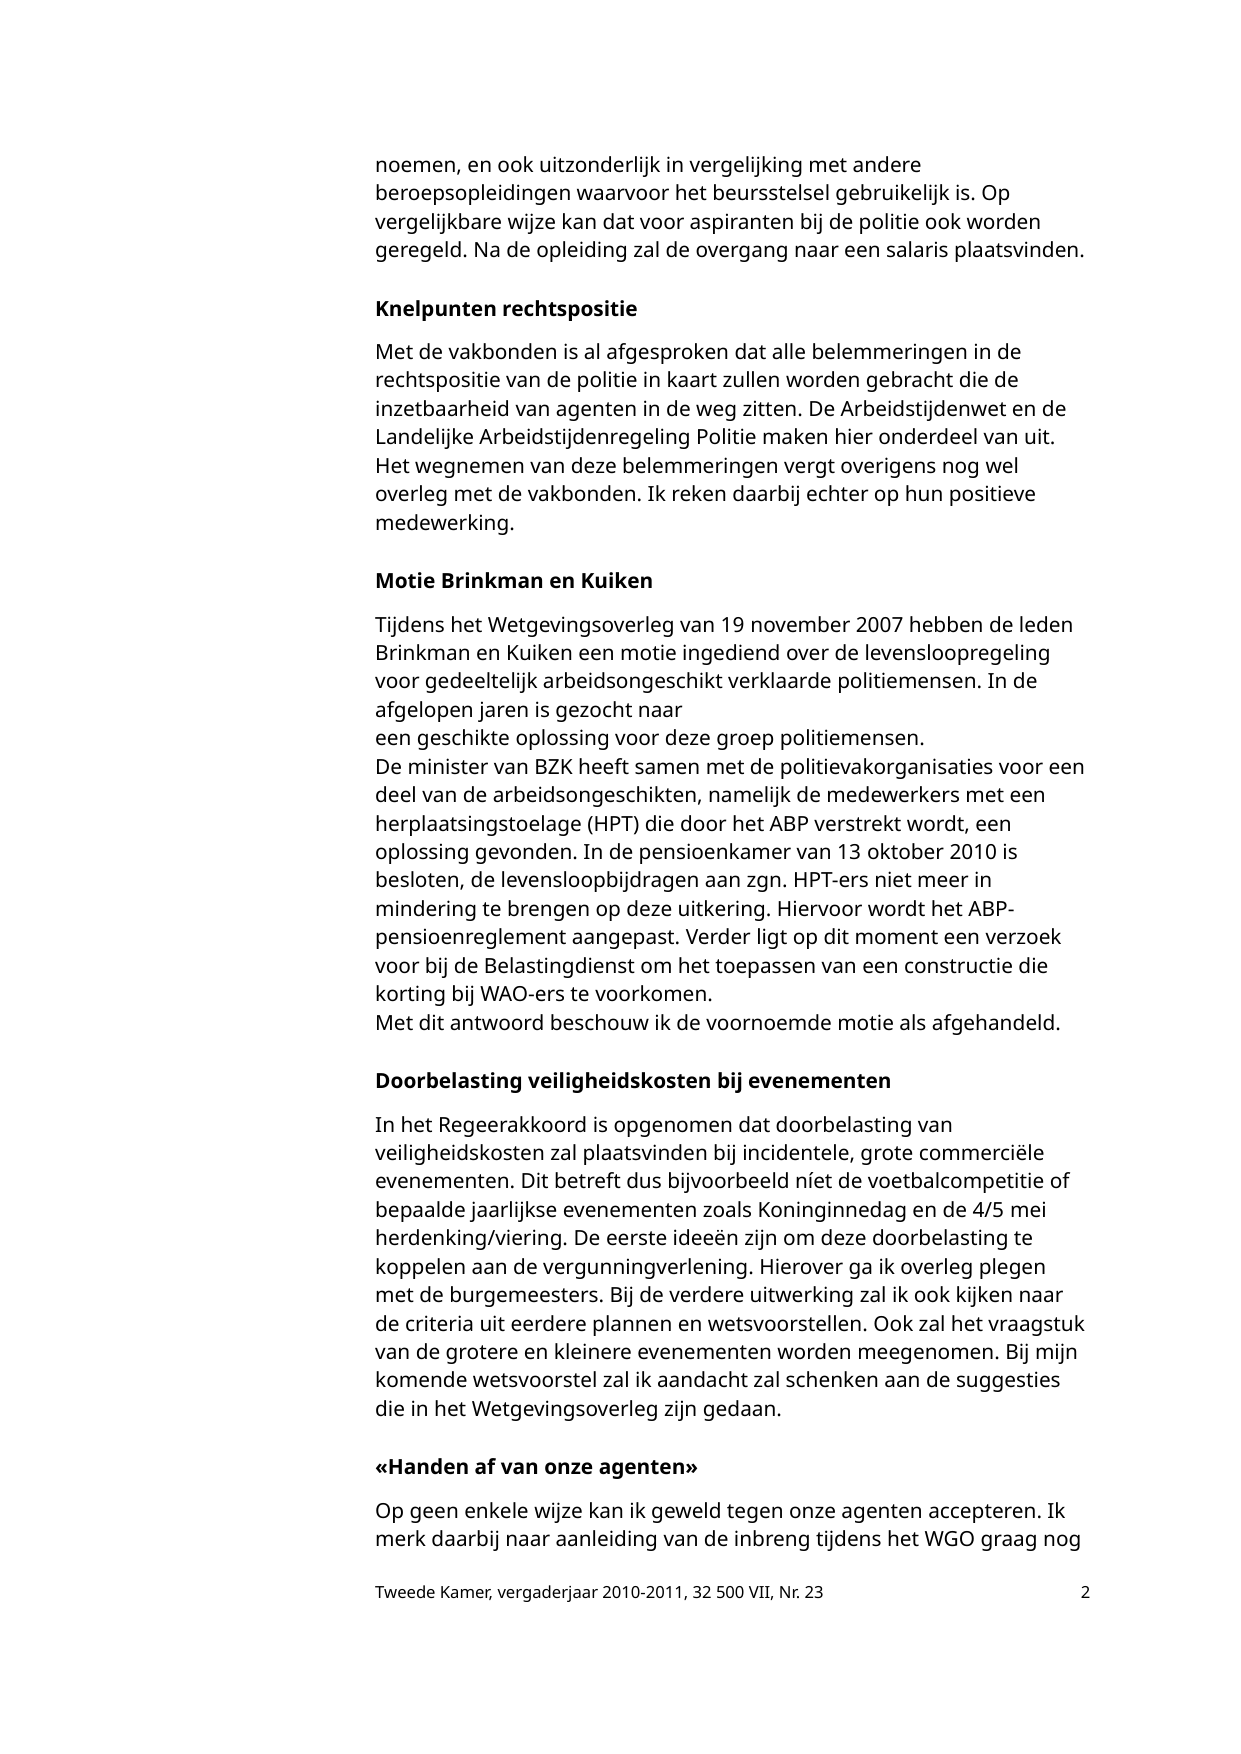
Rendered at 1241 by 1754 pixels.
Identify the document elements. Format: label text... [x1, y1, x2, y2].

text Tijdens het Wetgevingsoverleg van 19 november 2007 hebben de leden Brinkman en Kuiken een motie ingediend over de levensloopregeling voor gedeeltelijk arbeidsongeschikt verklaarde politiemensen. In de afgelopen jaren is gezocht naar [375, 610, 1090, 723]
text Met de vakbonden is al afgesproken dat alle belemmeringen in de rechtspositie van de politie in kaart zullen worden gebracht die de inzetbaarheid van agenten in de weg zitten. De Arbeidstijdenwet en de Landelijke Arbeidstijdenregeling Politie maken hier onderdeel van uit. Het wegnemen van deze belemmeringen vergt overigens nog wel overleg met de vakbonden. Ik reken daarbij echter op hun positieve medewerking. [375, 337, 1090, 536]
text een geschikte oplossing voor deze groep politiemensen. [375, 723, 1090, 752]
text De minister van BZK heeft samen met de politievakorganisaties voor een deel van de arbeidsongeschikten, namelijk de medewerkers met een herplaatsingstoelage (HPT) die door het ABP verstrekt wordt, een oplossing gevonden. In de pensioenkamer van 13 oktober 2010 is besloten, de levensloopbijdragen aan zgn. HPT-ers niet meer in mindering te brengen op deze uitkering. Hiervoor wordt het ABP-pensioenreglement aangepast. Verder ligt op dit moment een verzoek voor bij de Belastingdienst om het toepassen van een constructie die korting bij WAO-ers te voorkomen. [375, 752, 1090, 1008]
text noemen, en ook uitzonderlijk in vergelijking met andere beroepsopleidingen waarvoor het beursstelsel gebruikelijk is. Op vergelijkbare wijze kan dat voor aspiranten bij de politie ook worden geregeld. Na de opleiding zal de overgang naar een salaris plaatsvinden. [375, 150, 1090, 264]
text In het Regeerakkoord is opgenomen dat doorbelasting van veiligheidskosten zal plaatsvinden bij incidentele, grote commerciële evenementen. Dit betreft dus bijvoorbeeld níet de voetbalcompetitie of bepaalde jaarlijkse evenementen zoals Koninginnedag en de 4/5 mei herdenking/viering. De eerste ideeën zijn om deze doorbelasting te koppelen aan de vergunningverlening. Hierover ga ik overleg plegen met de burgemeesters. Bij de verdere uitwerking zal ik ook kijken naar de criteria uit eerdere plannen en wetsvoorstellen. Ook zal het vraagstuk van de grotere en kleinere evenementen worden meegenomen. Bij mijn komende wetsvoorstel zal ik aandacht zal schenken aan de suggesties die in het Wetgevingsoverleg zijn gedaan. [375, 1110, 1090, 1422]
text Knelpunten rechtspositie [375, 294, 1090, 322]
text Met dit antwoord beschouw ik de voornoemde motie als afgehandeld. [375, 1008, 1090, 1036]
text Doorbelasting veiligheidskosten bij evenementen [375, 1066, 1090, 1095]
text Op geen enkele wijze kan ik geweld tegen onze agenten accepteren. Ik merk daarbij naar aanleiding van de inbreng tijdens het WGO graag nog [375, 1496, 1090, 1553]
text Motie Brinkman en Kuiken [375, 566, 1090, 595]
text «Handen af van onze agenten» [375, 1452, 1090, 1481]
